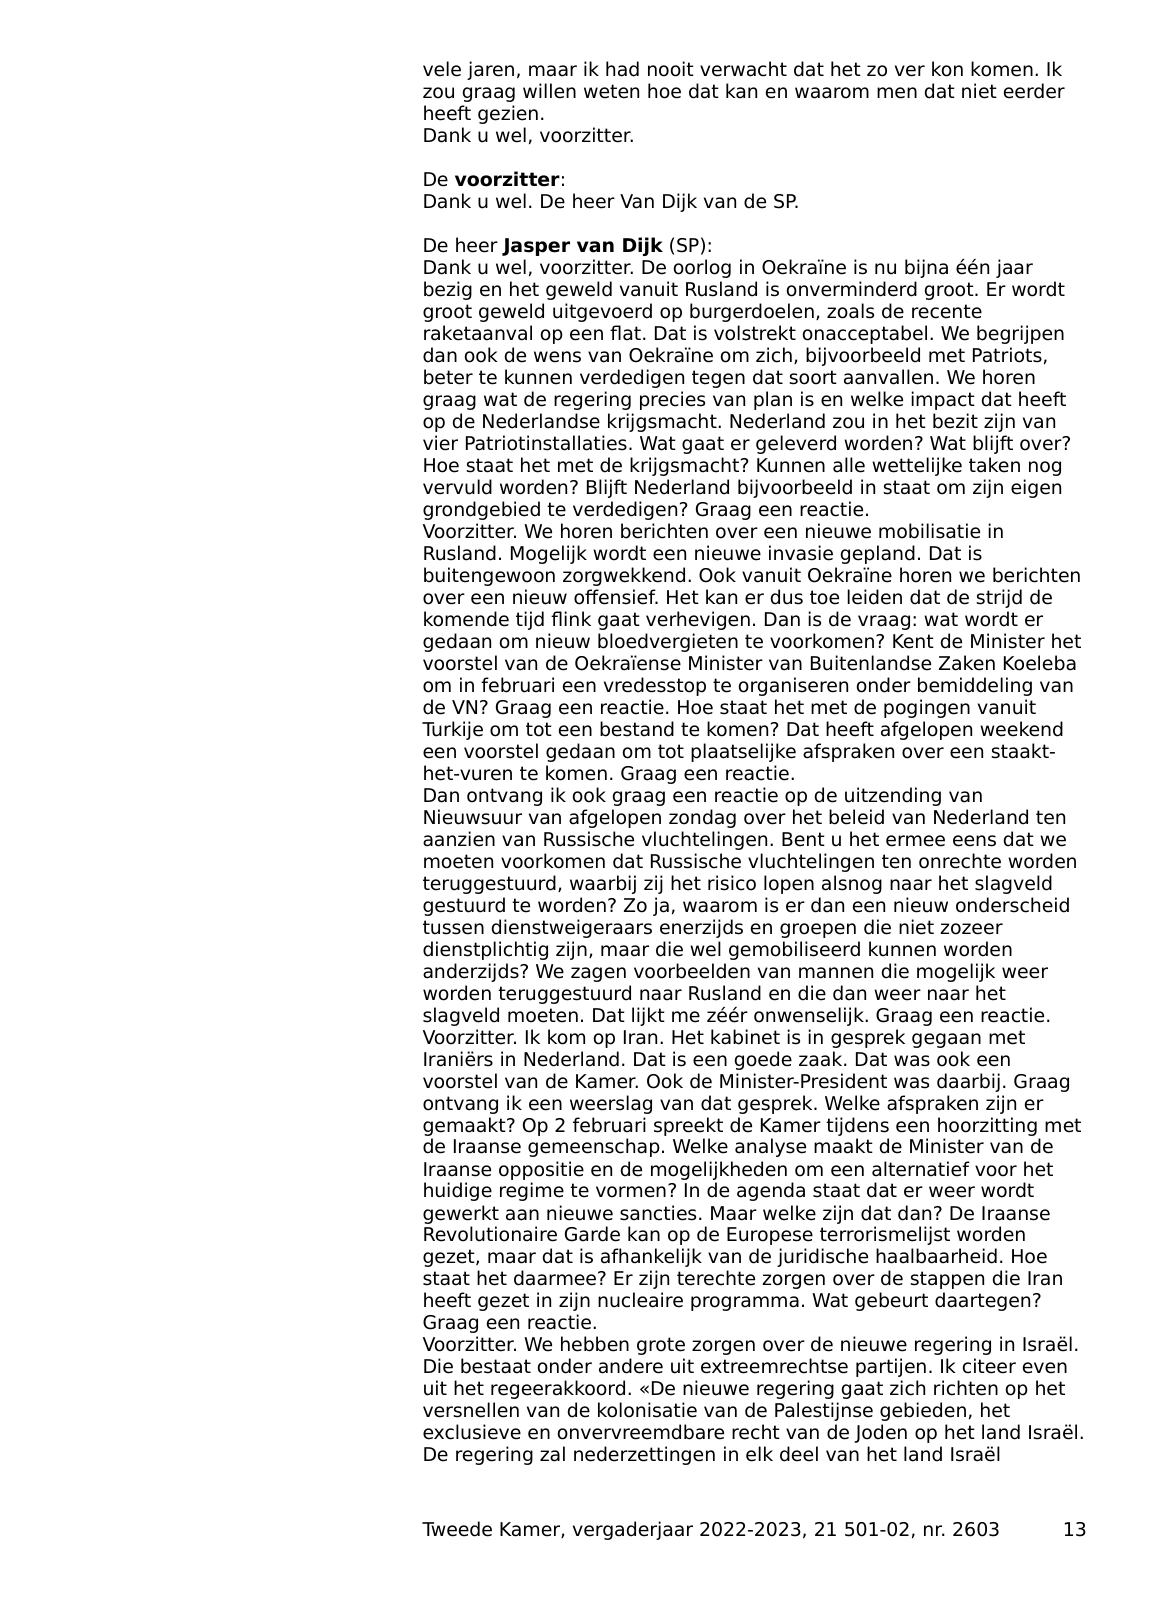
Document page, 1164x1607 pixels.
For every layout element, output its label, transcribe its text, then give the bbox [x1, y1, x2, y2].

text vele jaren, maar ik had nooit verwacht dat het zo ver kon komen. Ik zou graag willen weten hoe dat kan en waarom men dat niet eerder heeft gezien. [422, 59, 1087, 125]
text Voorzitter. We horen berichten over een nieuwe mobilisatie in Rusland. Mogelijk wordt een nieuwe invasie gepland. Dat is buitengewoon zorgwekkend. Ook vanuit Oekraïne horen we berichten over een nieuw offensief. Het kan er dus toe leiden dat de strijd de komende tijd flink gaat verhevigen. Dan is de vraag: wat wordt er gedaan om nieuw bloedvergieten te voorkomen? Kent de Minister het voorstel van de Oekraïense Minister van Buitenlandse Zaken Koeleba om in februari een vredesstop te organiseren onder bemiddeling van de VN? Graag een reactie. Hoe staat het met de pogingen vanuit Turkije om tot een bestand te komen? Dat heeft afgelopen weekend een voorstel gedaan om tot plaatselijke afspraken over een staakt-het-vuren te komen. Graag een reactie. [422, 521, 1087, 785]
text Dank u wel. De heer Van Dijk van de SP. [422, 191, 1087, 213]
text Dank u wel, voorzitter. [422, 125, 1087, 147]
text Dank u wel, voorzitter. De oorlog in Oekraïne is nu bijna één jaar bezig en het geweld vanuit Rusland is onverminderd groot. Er wordt groot geweld uitgevoerd op burgerdoelen, zoals de recente raketaanval op een flat. Dat is volstrekt onacceptabel. We begrijpen dan ook de wens van Oekraïne om zich, bijvoorbeeld met Patriots, beter te kunnen verdedigen tegen dat soort aanvallen. We horen graag wat de regering precies van plan is en welke impact dat heeft op de Nederlandse krijgsmacht. Nederland zou in het bezit zijn van vier Patriotinstallaties. Wat gaat er geleverd worden? Wat blijft over? Hoe staat het met de krijgsmacht? Kunnen alle wettelijke taken nog vervuld worden? Blijft Nederland bijvoorbeeld in staat om zijn eigen grondgebied te verdedigen? Graag een reactie. [422, 257, 1087, 521]
text Dan ontvang ik ook graag een reactie op de uitzending van Nieuwsuur van afgelopen zondag over het beleid van Nederland ten aanzien van Russische vluchtelingen. Bent u het ermee eens dat we moeten voorkomen dat Russische vluchtelingen ten onrechte worden teruggestuurd, waarbij zij het risico lopen alsnog naar het slagveld gestuurd te worden? Zo ja, waarom is er dan een nieuw onderscheid tussen dienstweigeraars enerzijds en groepen die niet zozeer dienstplichtig zijn, maar die wel gemobiliseerd kunnen worden anderzijds? We zagen voorbeelden van mannen die mogelijk weer worden teruggestuurd naar Rusland en die dan weer naar het slagveld moeten. Dat lijkt me zéér onwenselijk. Graag een reactie. [422, 785, 1087, 1027]
text De voorzitter: [422, 169, 1087, 191]
text De heer Jasper van Dijk (SP): [422, 235, 1087, 257]
text Voorzitter. We hebben grote zorgen over de nieuwe regering in Israël. Die bestaat onder andere uit extreemrechtse partijen. Ik citeer even uit het regeerakkoord. «De nieuwe regering gaat zich richten op het versnellen van de kolonisatie van de Palestijnse gebieden, het exclusieve en onvervreemdbare recht van de Joden op het land Israël. De regering zal nederzettingen in elk deel van het land Israël [422, 1334, 1087, 1466]
text Voorzitter. Ik kom op Iran. Het kabinet is in gesprek gegaan met Iraniërs in Nederland. Dat is een goede zaak. Dat was ook een voorstel van de Kamer. Ook de Minister-President was daarbij. Graag ontvang ik een weerslag van dat gesprek. Welke afspraken zijn er gemaakt? Op 2 februari spreekt de Kamer tijdens een hoorzitting met de Iraanse gemeenschap. Welke analyse maakt de Minister van de Iraanse oppositie en de mogelijkheden om een alternatief voor het huidige regime te vormen? In de agenda staat dat er weer wordt gewerkt aan nieuwe sancties. Maar welke zijn dat dan? De Iraanse Revolutionaire Garde kan op de Europese terrorismelijst worden gezet, maar dat is afhankelijk van de juridische haalbaarheid. Hoe staat het daarmee? Er zijn terechte zorgen over de stappen die Iran heeft gezet in zijn nucleaire programma. Wat gebeurt daartegen? Graag een reactie. [422, 1027, 1087, 1334]
